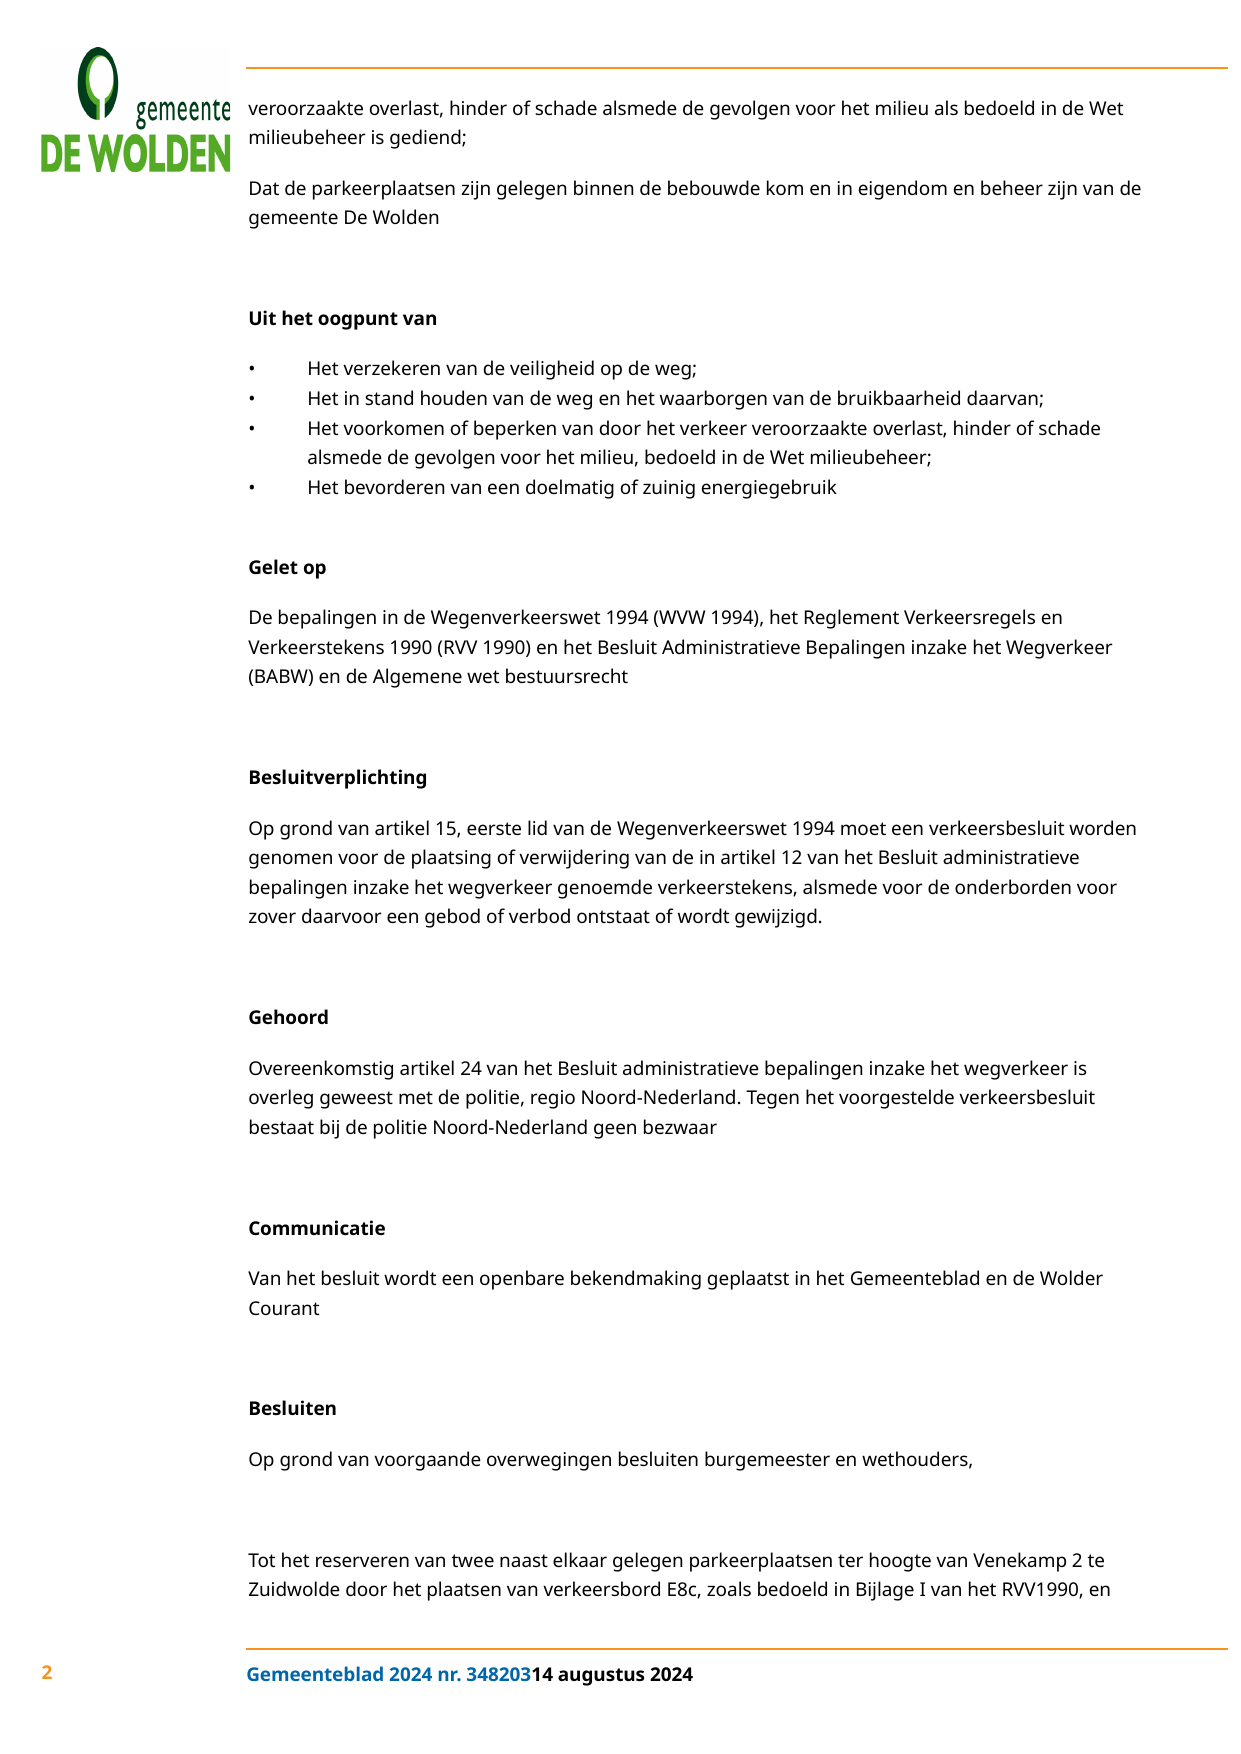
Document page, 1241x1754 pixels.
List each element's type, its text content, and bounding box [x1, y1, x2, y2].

text veroorzaakte overlast, hinder of schade alsmede de gevolgen voor het milieu als bedoeld in de Wet milieubeheer is gediend; [248, 95, 1152, 150]
list Het bevorderen van een doelmatig of zuinig energiegebruik [248, 474, 1152, 500]
text Op grond van voorgaande overwegingen besluiten burgemeester en wethouders, [248, 1446, 1152, 1472]
text Gehoord [248, 1004, 1152, 1030]
text De bepalingen in de Wegenverkeerswet 1994 (WVW 1994), het Reglement Verkeersregels en Verkeerstekens 1990 (RVV 1990) en het Besluit Administratieve Bepalingen inzake het Wegverkeer (BABW) en de Algemene wet bestuursrecht [248, 604, 1152, 689]
text Overeenkomstig artikel 24 van het Besluit administratieve bepalingen inzake het wegverkeer is overleg geweest met de politie, regio Noord-Nederland. Tegen het voorgestelde verkeersbesluit bestaat bij de politie Noord-Nederland geen bezwaar [248, 1055, 1152, 1140]
text Uit het oogpunt van [248, 305, 1152, 331]
picture [41, 47, 231, 172]
text Op grond van artikel 15, eerste lid van de Wegenverkeerswet 1994 moet een verkeersbesluit worden genomen voor de plaatsing of verwijdering van de in artikel 12 van het Besluit administratieve bepalingen inzake het wegverkeer genoemde verkeerstekens, alsmede voor de onderborden voor zover daarvoor een gebod of verbod ontstaat of wordt gewijzigd. [248, 815, 1152, 929]
text Van het besluit wordt een openbare bekendmaking geplaatst in het Gemeenteblad en de Wolder Courant [248, 1265, 1152, 1321]
text Communicatie [248, 1215, 1152, 1241]
text Dat de parkeerplaatsen zijn gelegen binnen de bebouwde kom en in eigendom en beheer zijn van de gemeente De Wolden [248, 175, 1152, 230]
text Gelet op [248, 554, 1152, 580]
text Besluiten [248, 1396, 1152, 1421]
text Besluitverplichting [248, 764, 1152, 790]
list Het in stand houden van de weg en het waarborgen van de bruikbaarheid daarvan; [248, 385, 1152, 411]
list Het voorkomen of beperken van door het verkeer veroorzaakte overlast, hinder of schade alsmede de gevolgen voor het milieu, bedoeld in de Wet milieubeheer; [248, 415, 1152, 470]
list Het verzekeren van de veiligheid op de weg; [248, 356, 1152, 381]
text Tot het reserveren van twee naast elkaar gelegen parkeerplaatsen ter hoogte van Venekamp 2 te Zuidwolde door het plaatsen van verkeersbord E8c, zoals bedoeld in Bijlage I van het RVV1990, en [248, 1547, 1152, 1602]
